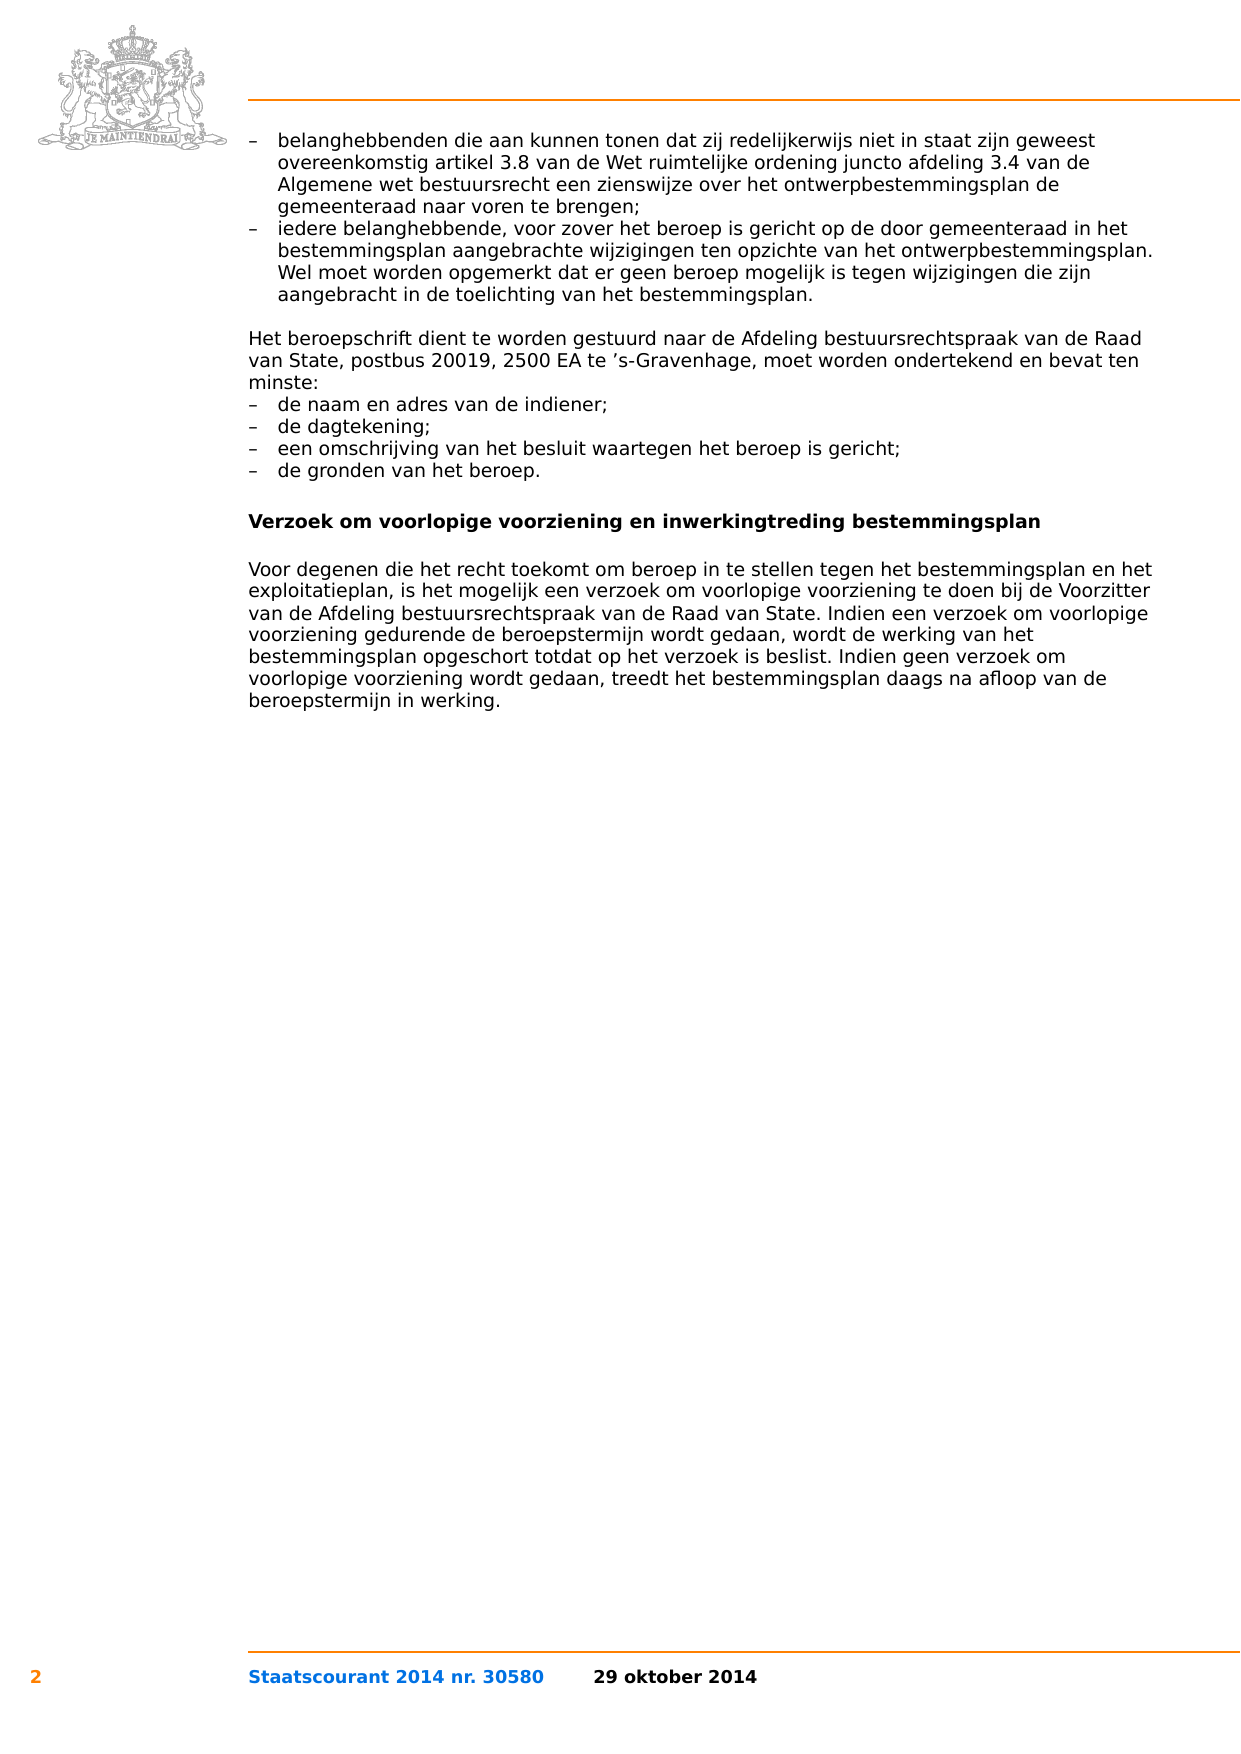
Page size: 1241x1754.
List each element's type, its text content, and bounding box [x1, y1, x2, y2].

text – de naam en adres van de indiener; [248, 393, 1163, 416]
text Voor degenen die het recht toekomt om beroep in te stellen tegen het bestemmingsplan en het exploitatieplan, is het mogelijk een verzoek om voorlopige voorziening te doen bij de Voorzitter van de Afdeling bestuursrechtspraak van de Raad van State. Indien een verzoek om voorlopige voorziening gedurende de beroepstermijn wordt gedaan, wordt de werking van het bestemmingsplan opgeschort totdat op het verzoek is beslist. Indien geen verzoek om voorlopige voorziening wordt gedaan, treedt het bestemmingsplan daags na afloop van de beroepstermijn in werking. [248, 558, 1163, 712]
text – de gronden van het beroep. [248, 459, 1163, 481]
text – iedere belanghebbende, voor zover het beroep is gericht op de door gemeenteraad in het bestemmingsplan aangebrachte wijzigingen ten opzichte van het ontwerpbestemmingsplan. Wel moet worden opgemerkt dat er geen beroep mogelijk is tegen wijzigingen die zijn aangebracht in de toelichting van het bestemmingsplan. [248, 218, 1163, 306]
text – belanghebbenden die aan kunnen tonen dat zij redelijkerwijs niet in staat zijn geweest overeenkomstig artikel 3.8 van de Wet ruimtelijke ordening juncto afdeling 3.4 van de Algemene wet bestuursrecht een zienswijze over het ontwerpbestemmingsplan de gemeenteraad naar voren te brengen; [248, 130, 1163, 218]
picture [38, 25, 227, 150]
subtitle Verzoek om voorlopige voorziening en inwerkingtreding bestemmingsplan [248, 511, 1163, 533]
text Het beroepschrift dient te worden gestuurd naar de Afdeling bestuursrechtspraak van de Raad van State, postbus 20019, 2500 EA te ’s-Gravenhage, moet worden ondertekend en bevat ten minste: [248, 328, 1163, 393]
text – een omschrijving van het besluit waartegen het beroep is gericht; [248, 437, 1163, 459]
text – de dagtekening; [248, 416, 1163, 437]
